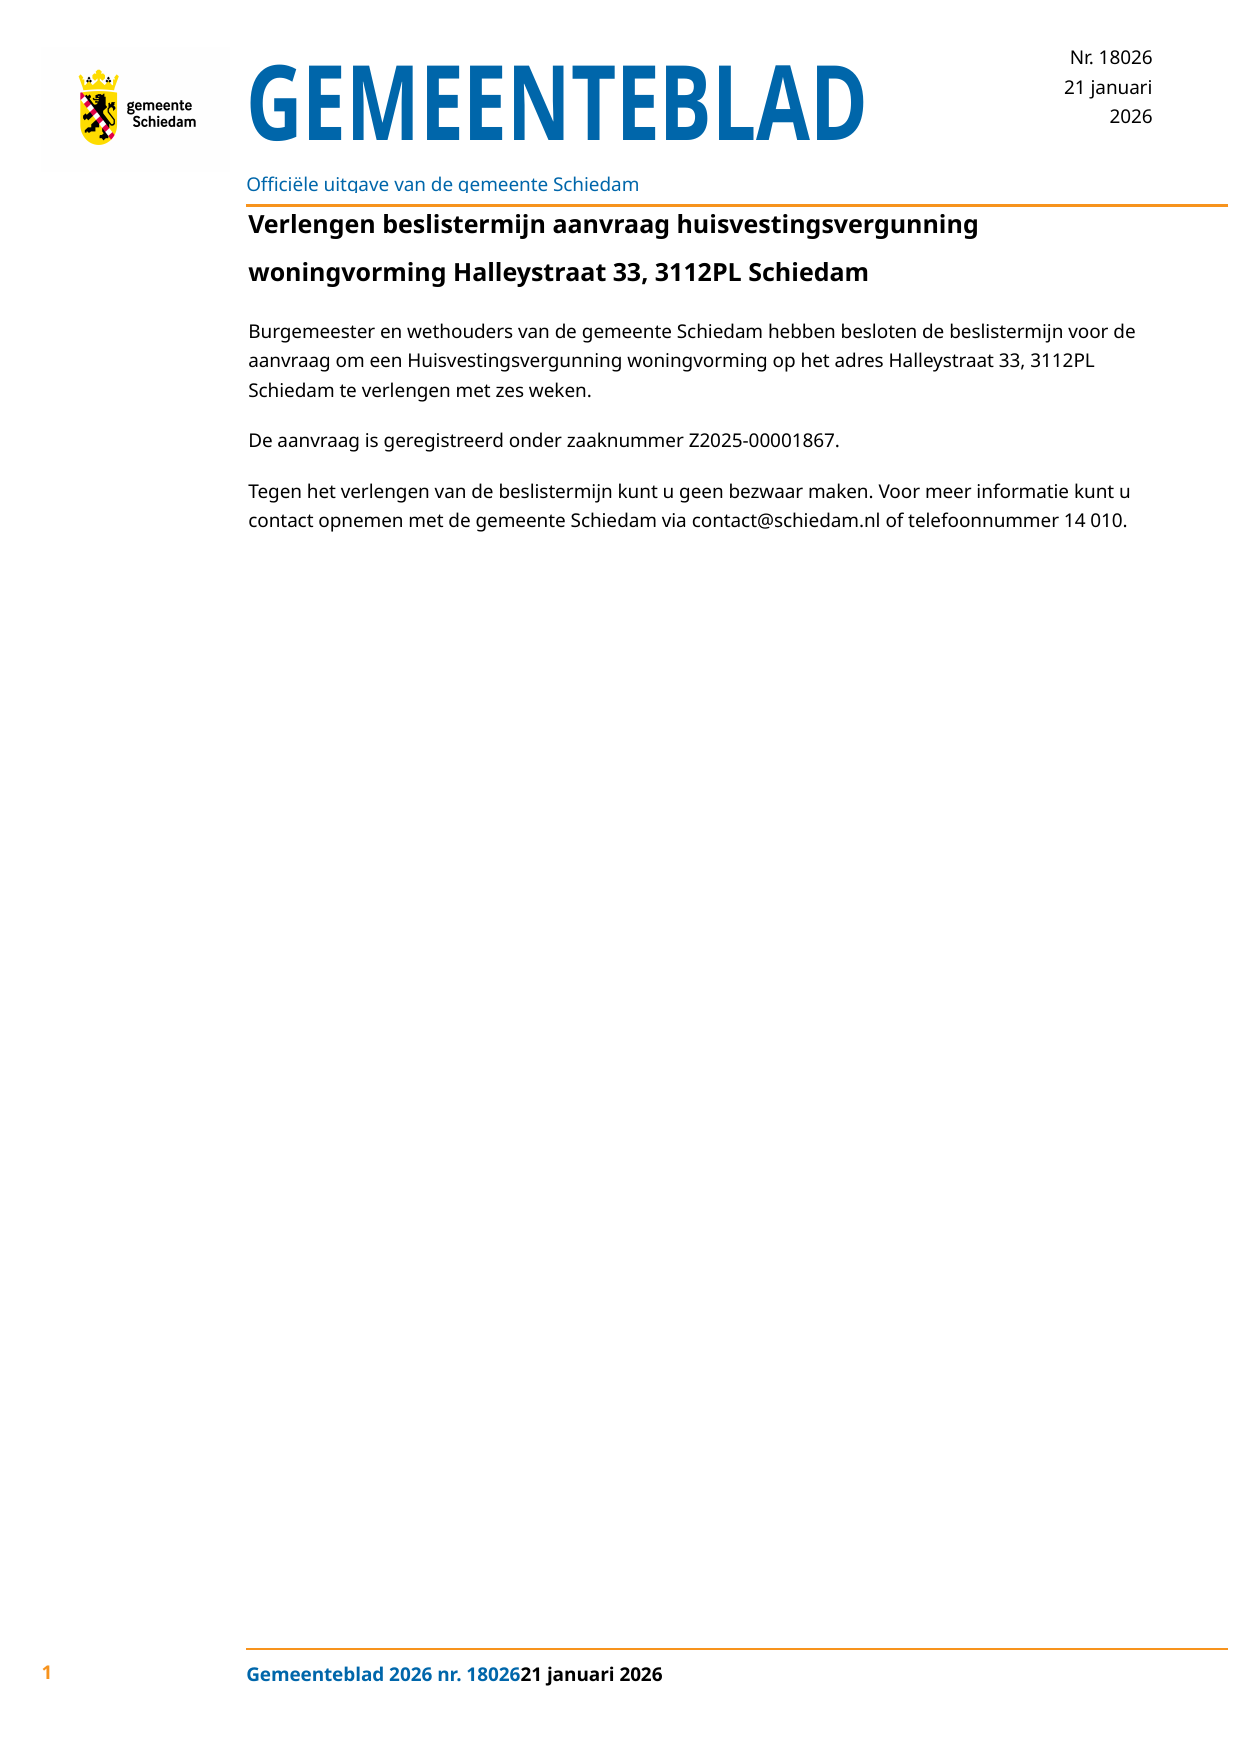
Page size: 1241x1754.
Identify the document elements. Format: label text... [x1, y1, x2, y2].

picture [41, 47, 231, 172]
text Burgemeester en wethouders van de gemeente Schiedam hebben besloten de beslistermijn voor de aanvraag om een Huisvestingsvergunning woningvorming op het adres Halleystraat 33, 3112PL Schiedam te verlengen met zes weken. [248, 318, 1152, 403]
text Tegen het verlengen van de beslistermijn kunt u geen bezwaar maken. Voor meer informatie kunt u contact opnemen met de gemeente Schiedam via contact@schiedam.nl of telefoonnummer 14 010. [248, 478, 1152, 533]
text De aanvraag is geregistreerd onder zaaknummer Z2025-00001867. [248, 427, 1152, 453]
text Verlengen beslistermijn aanvraag huisvestingsvergunning woningvorming Halleystraat 33, 3112PL Schiedam [248, 207, 1152, 288]
